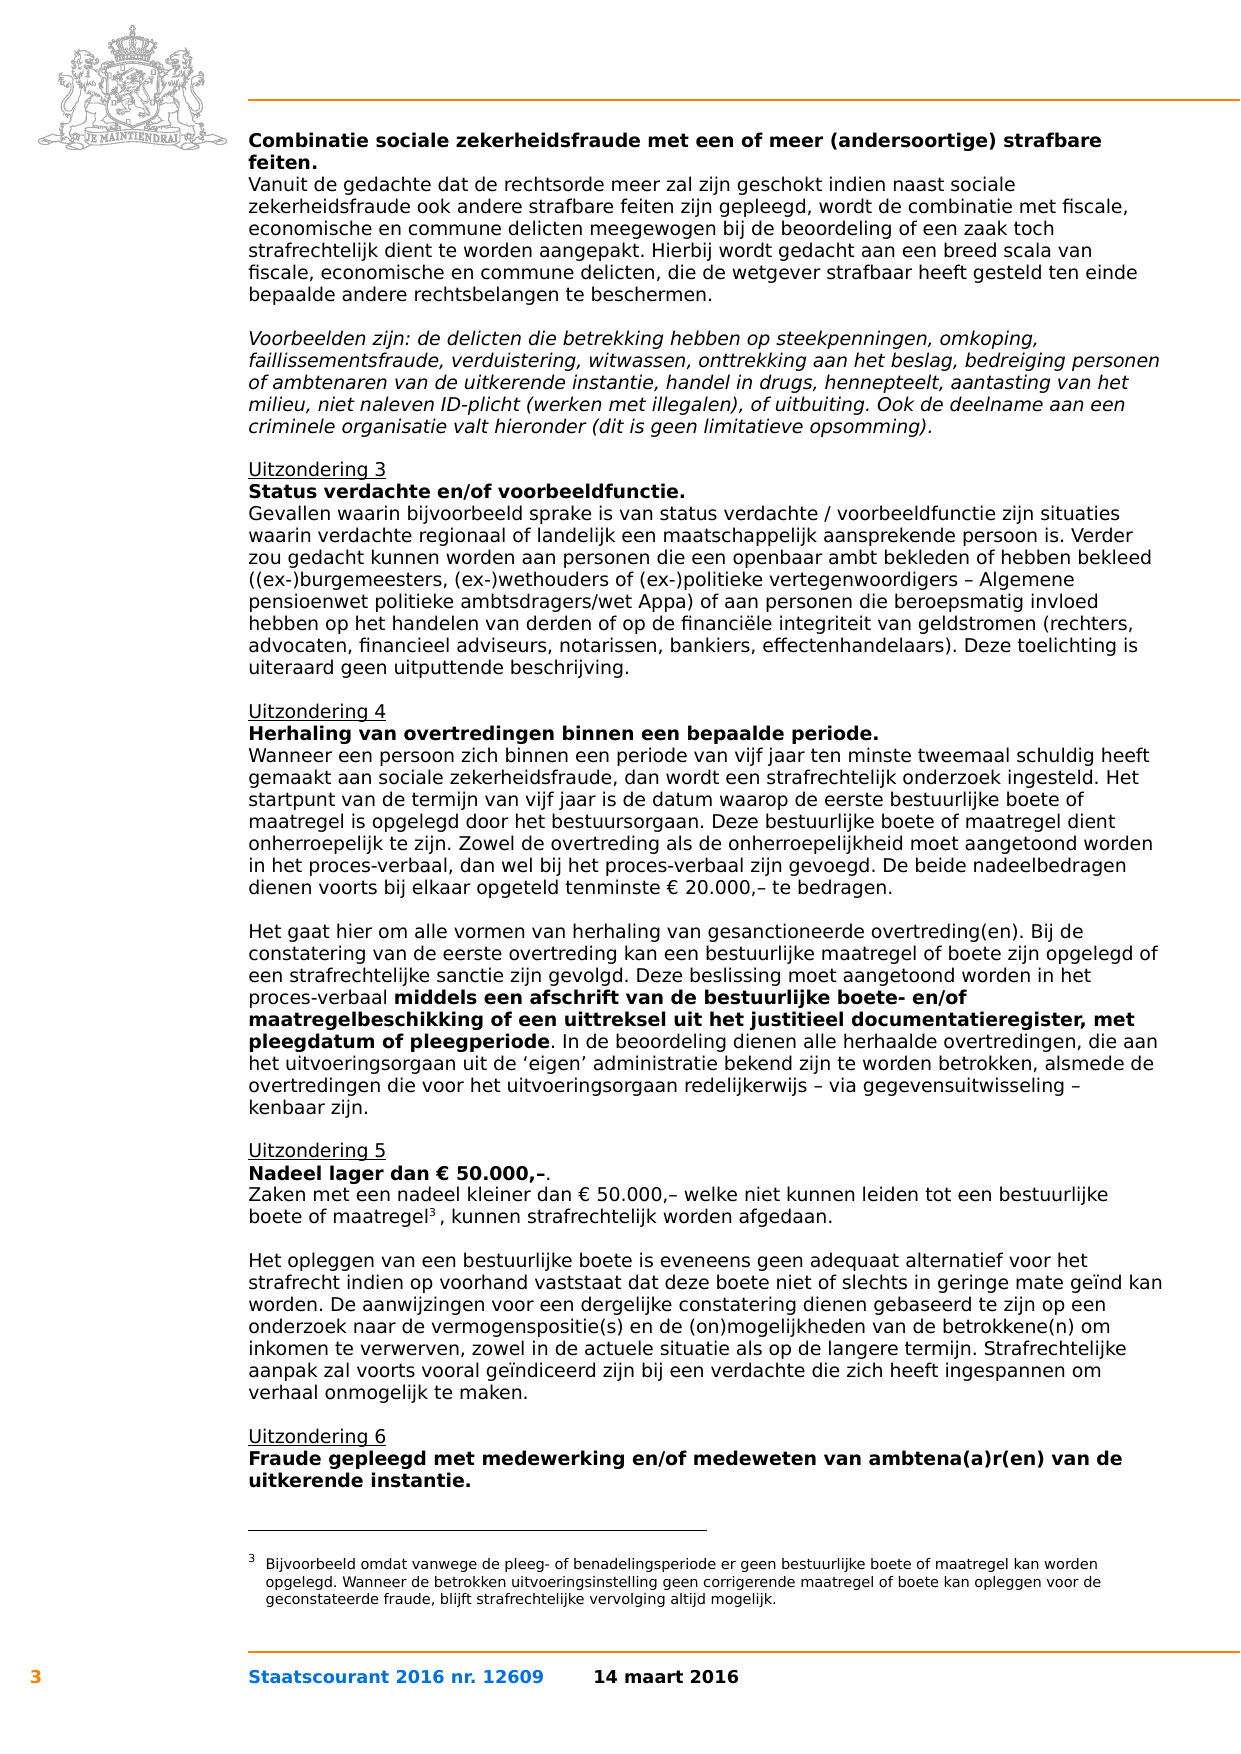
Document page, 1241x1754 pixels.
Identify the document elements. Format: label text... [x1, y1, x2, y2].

text Vanuit de gedachte dat de rechtsorde meer zal zijn geschokt indien naast sociale zekerheidsfraude ook andere strafbare feiten zijn gepleegd, wordt de combinatie met fiscale, economische en commune delicten meegewogen bij de beoordeling of een zaak toch strafrechtelijk dient te worden aangepakt. Hierbij wordt gedacht aan een breed scala van fiscale, economische en commune delicten, die de wetgever strafbaar heeft gesteld ten einde bepaalde andere rechtsbelangen te beschermen. [248, 174, 1163, 306]
text Status verdachte en/of voorbeeldfunctie. [248, 481, 1163, 503]
text Herhaling van overtredingen binnen een bepaalde periode. [248, 723, 1163, 745]
text Uitzondering 3 [248, 459, 1163, 481]
text Zaken met een nadeel kleiner dan € 50.000,– welke niet kunnen leiden tot een bestuurlijke boete of maatregel, kunnen strafrechtelijk worden afgedaan. [248, 1184, 1163, 1228]
picture [38, 25, 227, 150]
text Bijvoorbeeld omdat vanwege de pleeg- of benadelingsperiode er geen bestuurlijke boete of maatregel kan worden opgelegd. Wanneer de betrokken uitvoeringsinstelling geen corrigerende maatregel of boete kan opleggen voor de geconstateerde fraude, blijft strafrechtelijke vervolging altijd mogelijk. [248, 1552, 1163, 1608]
text Het opleggen van een bestuurlijke boete is eveneens geen adequaat alternatief voor het strafrecht indien op voorhand vaststaat dat deze boete niet of slechts in geringe mate geïnd kan worden. De aanwijzingen voor een dergelijke constatering dienen gebaseerd te zijn op een onderzoek naar de vermogenspositie(s) en de (on)mogelijkheden van de betrokkene(n) om inkomen te verwerven, zowel in de actuele situatie als op de langere termijn. Strafrechtelijke aanpak zal voorts vooral geïndiceerd zijn bij een verdachte die zich heeft ingespannen om verhaal onmogelijk te maken. [248, 1250, 1163, 1404]
text Uitzondering 5 [248, 1140, 1163, 1162]
text Uitzondering 4 [248, 701, 1163, 723]
text Combinatie sociale zekerheidsfraude met een of meer (andersoortige) strafbare feiten. [248, 130, 1163, 174]
text Gevallen waarin bijvoorbeeld sprake is van status verdachte / voorbeeldfunctie zijn situaties waarin verdachte regionaal of landelijk een maatschappelijk aansprekende persoon is. Verder zou gedacht kunnen worden aan personen die een openbaar ambt bekleden of hebben bekleed ((ex-)burgemeesters, (ex-)wethouders of (ex-)politieke vertegenwoordigers – Algemene pensioenwet politieke ambtsdragers/wet Appa) of aan personen die beroepsmatig invloed hebben op het handelen van derden of op de financiële integriteit van geldstromen (rechters, advocaten, financieel adviseurs, notarissen, bankiers, effectenhandelaars). Deze toelichting is uiteraard geen uitputtende beschrijving. [248, 503, 1163, 679]
text Fraude gepleegd met medewerking en/of medeweten van ambtena(a)r(en) van de uitkerende instantie. [248, 1448, 1163, 1492]
text Nadeel lager dan € 50.000,–. [248, 1162, 1163, 1184]
text Uitzondering 6 [248, 1426, 1163, 1448]
text Voorbeelden zijn: de delicten die betrekking hebben op steekpenningen, omkoping, faillissementsfraude, verduistering, witwassen, onttrekking aan het beslag, bedreiging personen of ambtenaren van de uitkerende instantie, handel in drugs, hennepteelt, aantasting van het milieu, niet naleven ID-plicht (werken met illegalen), of uitbuiting. Ook de deelname aan een criminele organisatie valt hieronder (dit is geen limitatieve opsomming). [248, 328, 1163, 437]
text Wanneer een persoon zich binnen een periode van vijf jaar ten minste tweemaal schuldig heeft gemaakt aan sociale zekerheidsfraude, dan wordt een strafrechtelijk onderzoek ingesteld. Het startpunt van de termijn van vijf jaar is de datum waarop de eerste bestuurlijke boete of maatregel is opgelegd door het bestuursorgaan. Deze bestuurlijke boete of maatregel dient onherroepelijk te zijn. Zowel de overtreding als de onherroepelijkheid moet aangetoond worden in het proces-verbaal, dan wel bij het proces-verbaal zijn gevoegd. De beide nadeelbedragen dienen voorts bij elkaar opgeteld tenminste € 20.000,– te bedragen. [248, 745, 1163, 899]
text Het gaat hier om alle vormen van herhaling van gesanctioneerde overtreding(en). Bij de constatering van de eerste overtreding kan een bestuurlijke maatregel of boete zijn opgelegd of een strafrechtelijke sanctie zijn gevolgd. Deze beslissing moet aangetoond worden in het proces-verbaal middels een afschrift van de bestuurlijke boete- en/of maatregelbeschikking of een uittreksel uit het justitieel documentatieregister, met pleegdatum of pleegperiode. In de beoordeling dienen alle herhaalde overtredingen, die aan het uitvoeringsorgaan uit de ‘eigen’ administratie bekend zijn te worden betrokken, alsmede de overtredingen die voor het uitvoeringsorgaan redelijkerwijs – via gegevensuitwisseling – kenbaar zijn. [248, 921, 1163, 1118]
